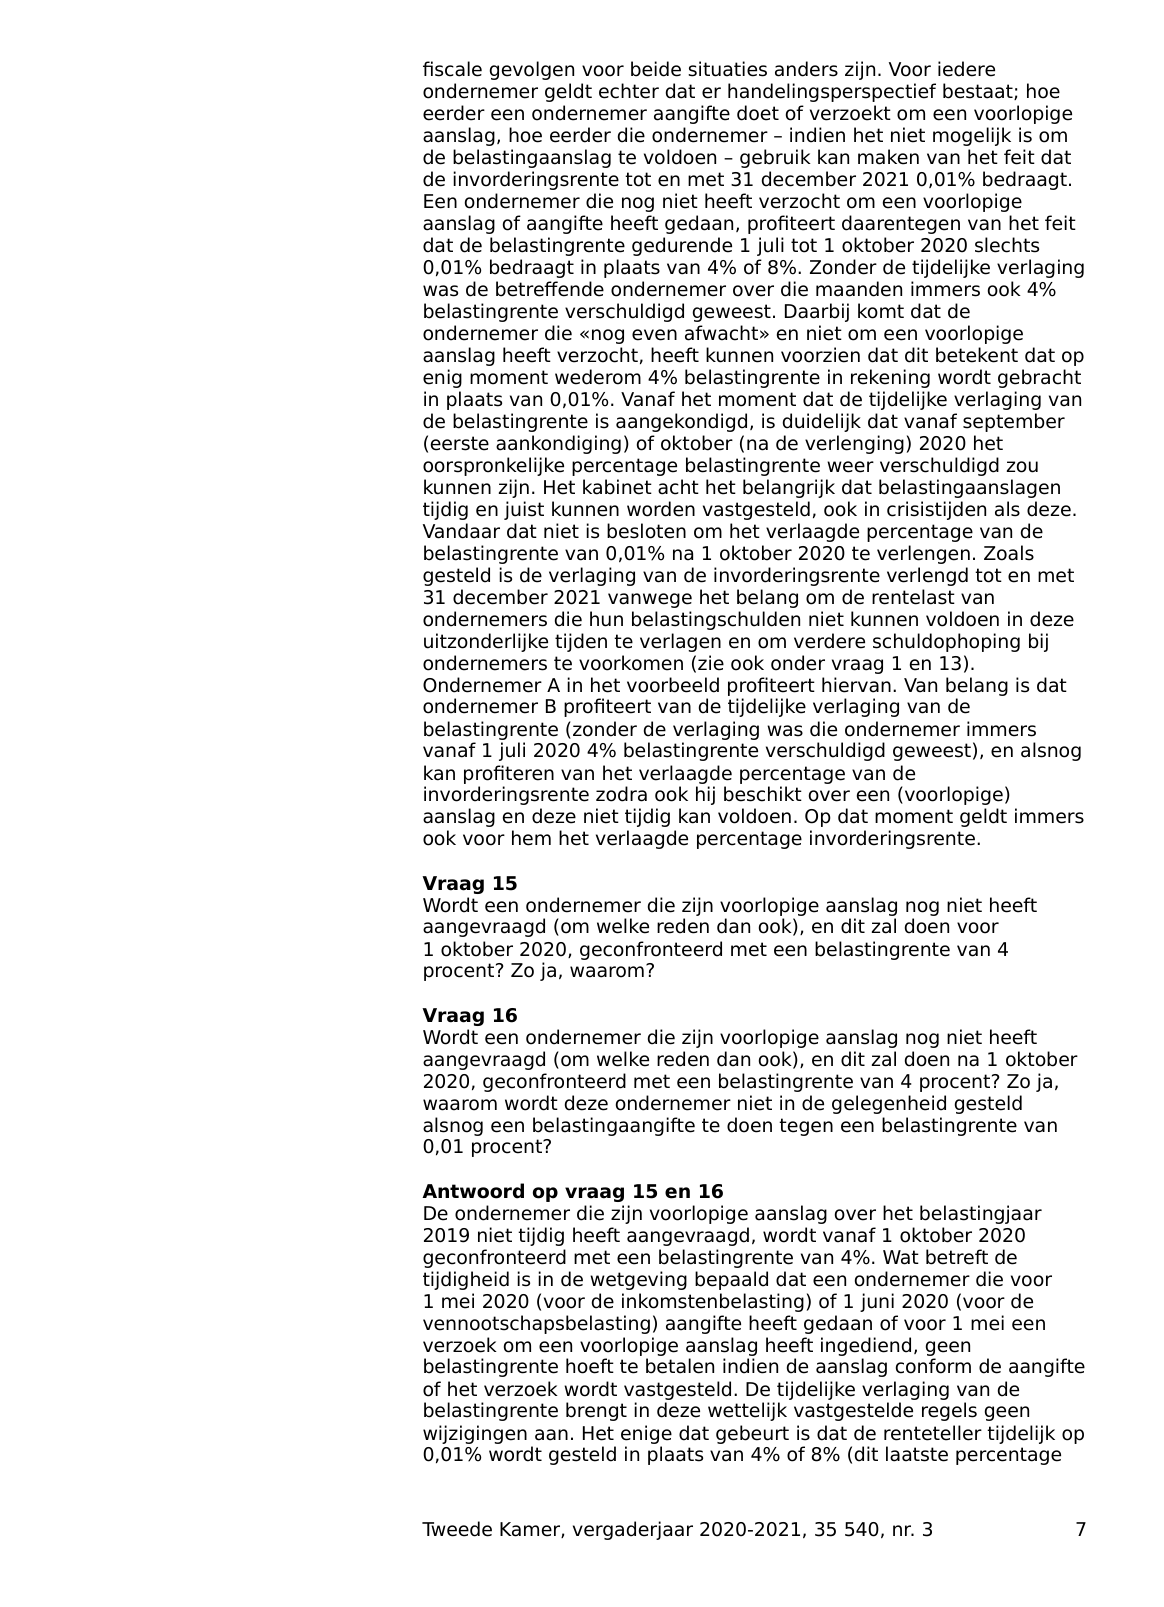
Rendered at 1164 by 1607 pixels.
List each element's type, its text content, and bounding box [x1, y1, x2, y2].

text Antwoord op vraag 15 en 16 [422, 1181, 1087, 1203]
text Wordt een ondernemer die zijn voorlopige aanslag nog niet heeft aangevraagd (om welke reden dan ook), en dit zal doen voor 1 oktober 2020, geconfronteerd met een belastingrente van 4 procent? Zo ja, waarom? [422, 894, 1087, 982]
text De ondernemer die zijn voorlopige aanslag over het belastingjaar 2019 niet tijdig heeft aangevraagd, wordt vanaf 1 oktober 2020 geconfronteerd met een belastingrente van 4%. Wat betreft de tijdigheid is in de wetgeving bepaald dat een ondernemer die voor 1 mei 2020 (voor de inkomstenbelasting) of 1 juni 2020 (voor de vennootschapsbelasting) aangifte heeft gedaan of voor 1 mei een verzoek om een voorlopige aanslag heeft ingediend, geen belastingrente hoeft te betalen indien de aanslag conform de aangifte of het verzoek wordt vastgesteld. De tijdelijke verlaging van de belastingrente brengt in deze wettelijk vastgestelde regels geen wijzigingen aan. Het enige dat gebeurt is dat de renteteller tijdelijk op 0,01% wordt gesteld in plaats van 4% of 8% (dit laatste percentage [422, 1203, 1087, 1466]
text Wordt een ondernemer die zijn voorlopige aanslag nog niet heeft aangevraagd (om welke reden dan ook), en dit zal doen na 1 oktober 2020, geconfronteerd met een belastingrente van 4 procent? Zo ja, waarom wordt deze ondernemer niet in de gelegenheid gesteld alsnog een belastingaangifte te doen tegen een belastingrente van 0,01 procent? [422, 1027, 1087, 1158]
text fiscale gevolgen voor beide situaties anders zijn. Voor iedere ondernemer geldt echter dat er handelingsperspectief bestaat; hoe eerder een ondernemer aangifte doet of verzoekt om een voorlopige aanslag, hoe eerder die ondernemer – indien het niet mogelijk is om de belastingaanslag te voldoen – gebruik kan maken van het feit dat de invorderingsrente tot en met 31 december 2021 0,01% bedraagt. Een ondernemer die nog niet heeft verzocht om een voorlopige aanslag of aangifte heeft gedaan, profiteert daarentegen van het feit dat de belastingrente gedurende 1 juli tot 1 oktober 2020 slechts 0,01% bedraagt in plaats van 4% of 8%. Zonder de tijdelijke verlaging was de betreffende ondernemer over die maanden immers ook 4% belastingrente verschuldigd geweest. Daarbij komt dat de ondernemer die «nog even afwacht» en niet om een voorlopige aanslag heeft verzocht, heeft kunnen voorzien dat dit betekent dat op enig moment wederom 4% belastingrente in rekening wordt gebracht in plaats van 0,01%. Vanaf het moment dat de tijdelijke verlaging van de belastingrente is aangekondigd, is duidelijk dat vanaf september (eerste aankondiging) of oktober (na de verlenging) 2020 het oorspronkelijke percentage belastingrente weer verschuldigd zou kunnen zijn. Het kabinet acht het belangrijk dat belastingaanslagen tijdig en juist kunnen worden vastgesteld, ook in crisistijden als deze. Vandaar dat niet is besloten om het verlaagde percentage van de belastingrente van 0,01% na 1 oktober 2020 te verlengen. Zoals gesteld is de verlaging van de invorderingsrente verlengd tot en met 31 december 2021 vanwege het belang om de rentelast van ondernemers die hun belastingschulden niet kunnen voldoen in deze uitzonderlijke tijden te verlagen en om verdere schuldophoping bij ondernemers te voorkomen (zie ook onder vraag 1 en 13). Ondernemer A in het voorbeeld profiteert hiervan. Van belang is dat ondernemer B profiteert van de tijdelijke verlaging van de belastingrente (zonder de verlaging was die ondernemer immers vanaf 1 juli 2020 4% belastingrente verschuldigd geweest), en alsnog kan profiteren van het verlaagde percentage van de invorderingsrente zodra ook hij beschikt over een (voorlopige) aanslag en deze niet tijdig kan voldoen. Op dat moment geldt immers ook voor hem het verlaagde percentage invorderingsrente. [422, 59, 1087, 850]
text Vraag 16 [422, 1004, 1087, 1027]
text Vraag 15 [422, 872, 1087, 894]
